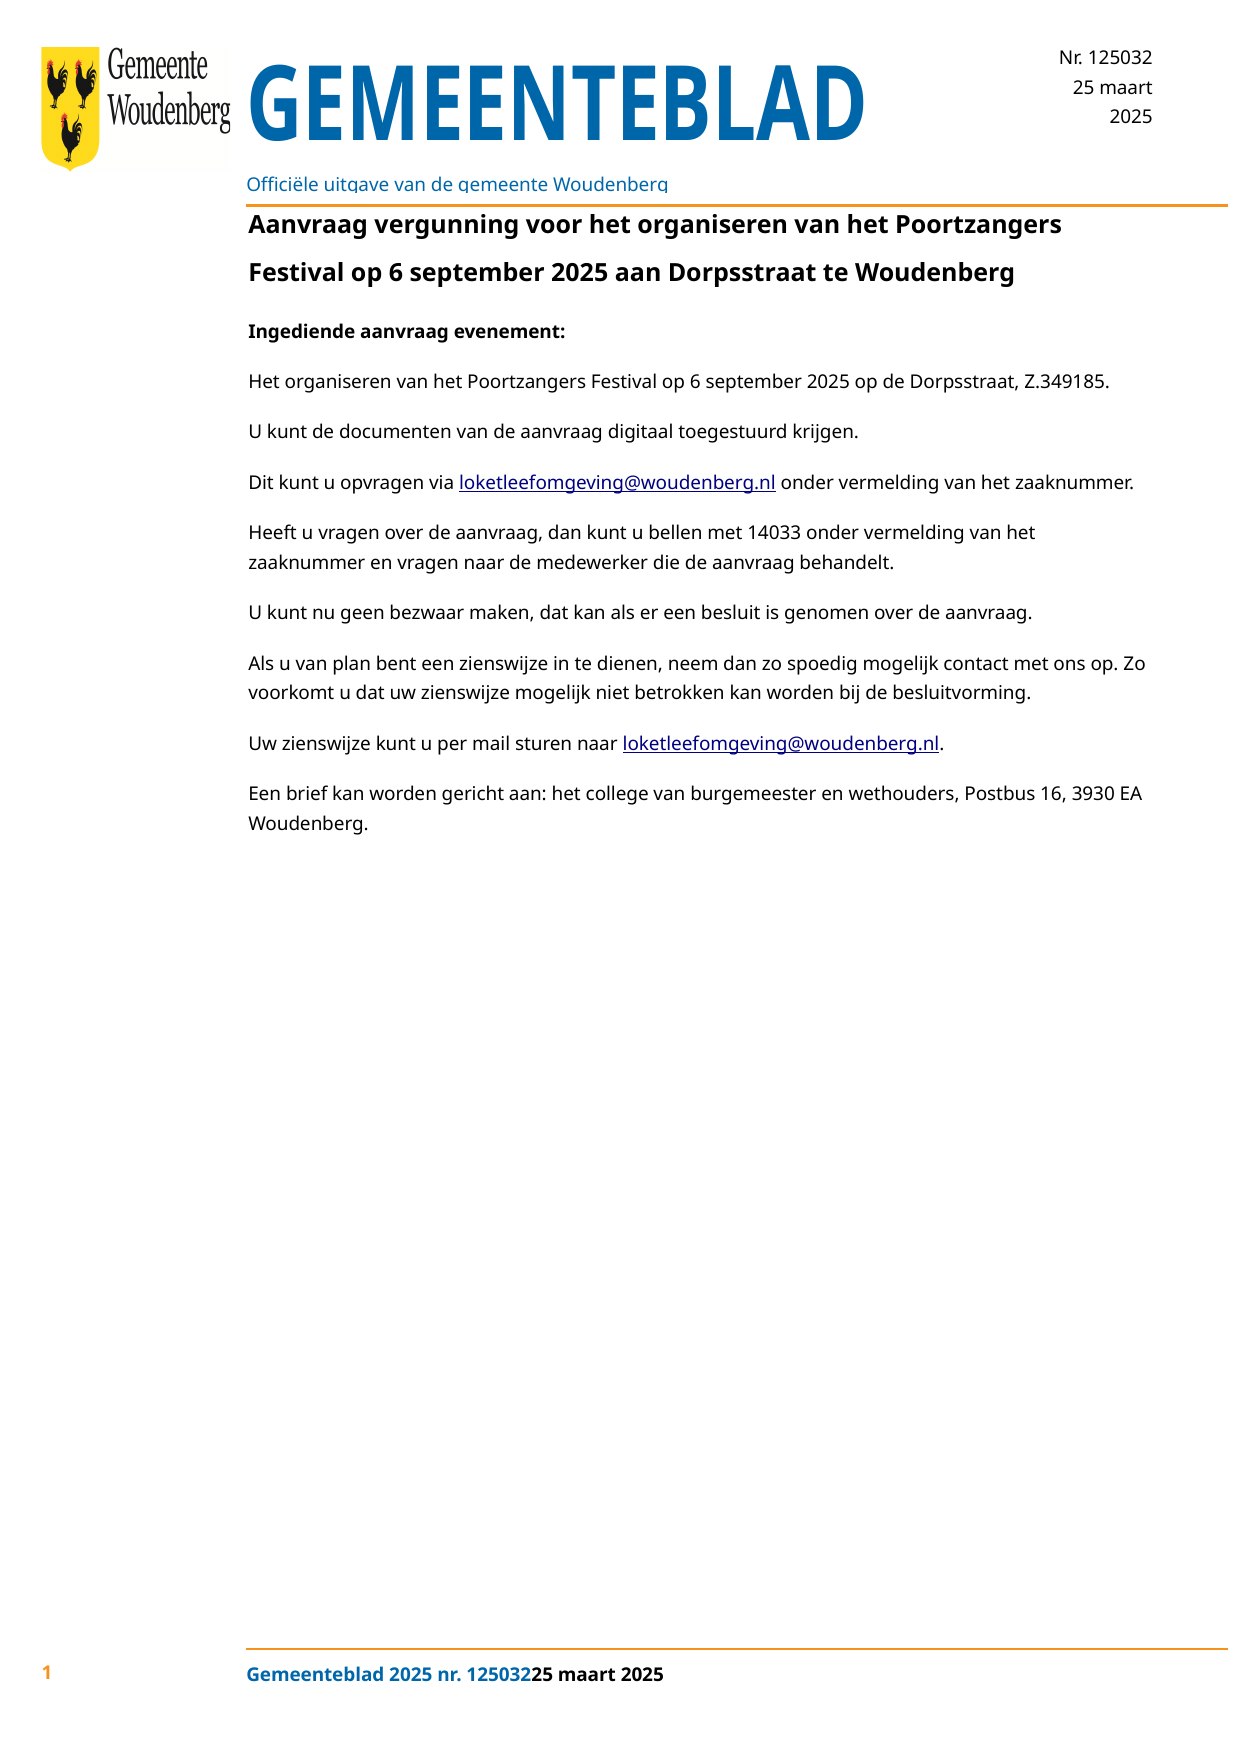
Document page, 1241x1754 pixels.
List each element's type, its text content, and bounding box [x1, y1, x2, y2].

text Een brief kan worden gericht aan: het college van burgemeester en wethouders, Postbus 16, 3930 EA Woudenberg. [248, 780, 1152, 836]
text Ingediende aanvraag evenement: [248, 318, 1152, 344]
text Als u van plan bent een zienswijze in te dienen, neem dan zo spoedig mogelijk contact met ons op. Zo voorkomt u dat uw zienswijze mogelijk niet betrokken kan worden bij de besluitvorming. [248, 650, 1152, 705]
text Heeft u vragen over de aanvraag, dan kunt u bellen met 14033 onder vermelding van het zaaknummer en vragen naar de medewerker die de aanvraag behandelt. [248, 519, 1152, 575]
text Het organiseren van het Poortzangers Festival op 6 september 2025 op de Dorpsstraat, Z.349185. [248, 368, 1152, 394]
text Dit kunt u opvragen via loketleefomgeving@woudenberg.nl onder vermelding van het zaaknummer. [248, 469, 1152, 495]
text Aanvraag vergunning voor het organiseren van het Poortzangers Festival op 6 september 2025 aan Dorpsstraat te Woudenberg [248, 207, 1152, 288]
text U kunt nu geen bezwaar maken, dat kan als er een besluit is genomen over de aanvraag. [248, 599, 1152, 625]
picture [41, 47, 231, 172]
text U kunt de documenten van de aanvraag digitaal toegestuurd krijgen. [248, 419, 1152, 444]
text Uw zienswijze kunt u per mail sturen naar loketleefomgeving@woudenberg.nl. [248, 730, 1152, 756]
